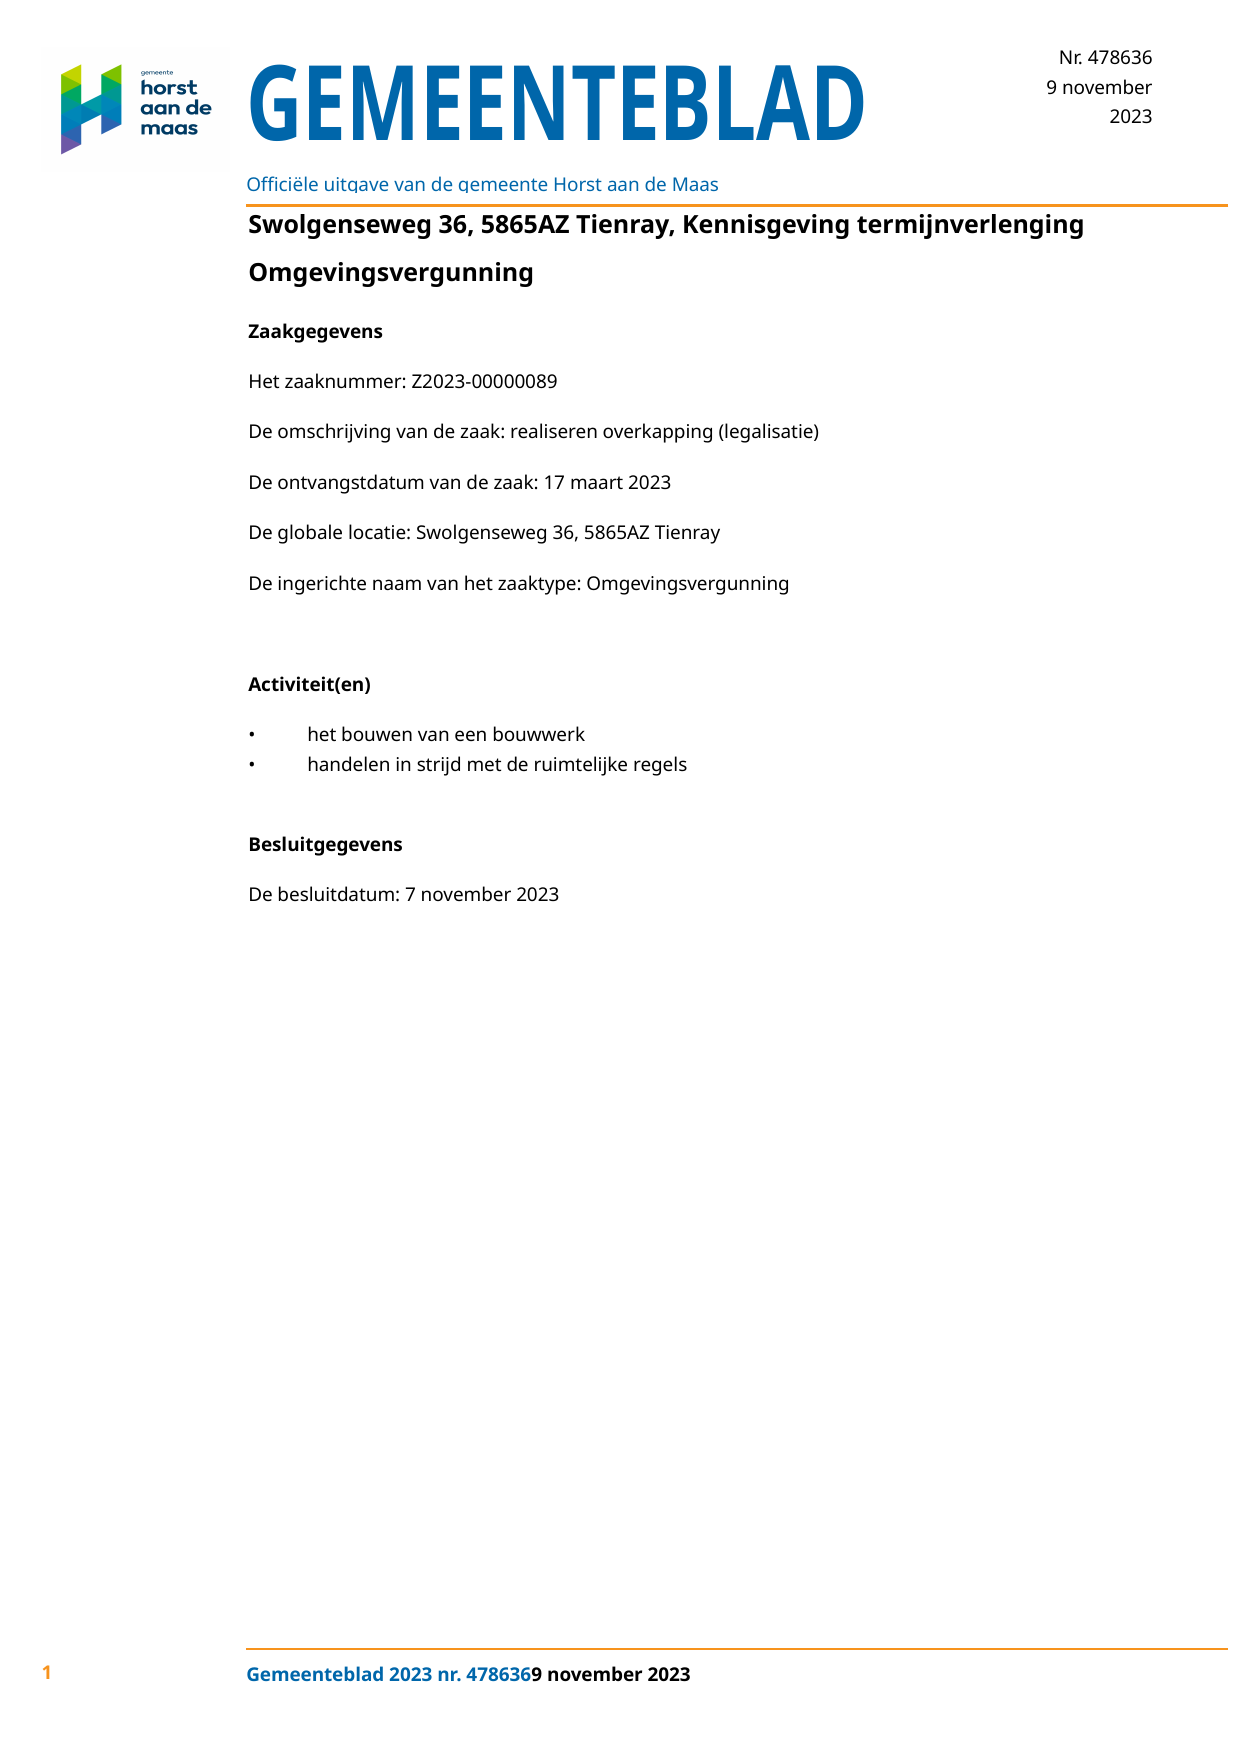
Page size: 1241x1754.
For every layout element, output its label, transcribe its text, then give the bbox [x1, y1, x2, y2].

list het bouwen van een bouwwerk [248, 721, 1152, 747]
list handelen in strijd met de ruimtelijke regels [248, 751, 1152, 777]
text De globale locatie: Swolgenseweg 36, 5865AZ Tienray [248, 519, 1152, 545]
text De ingerichte naam van het zaaktype: Omgevingsvergunning [248, 570, 1152, 596]
text De ontvangstdatum van de zaak: 17 maart 2023 [248, 469, 1152, 495]
text Zaakgegevens [248, 318, 1152, 344]
text Het zaaknummer: Z2023-00000089 [248, 368, 1152, 394]
text De omschrijving van de zaak: realiseren overkapping (legalisatie) [248, 419, 1152, 444]
text Activiteit(en) [248, 671, 1152, 697]
picture [41, 47, 231, 172]
text De besluitdatum: 7 november 2023 [248, 881, 1152, 907]
text Besluitgegevens [248, 831, 1152, 857]
text Swolgenseweg 36, 5865AZ Tienray, Kennisgeving termijnverlenging Omgevingsvergunning [248, 207, 1152, 288]
